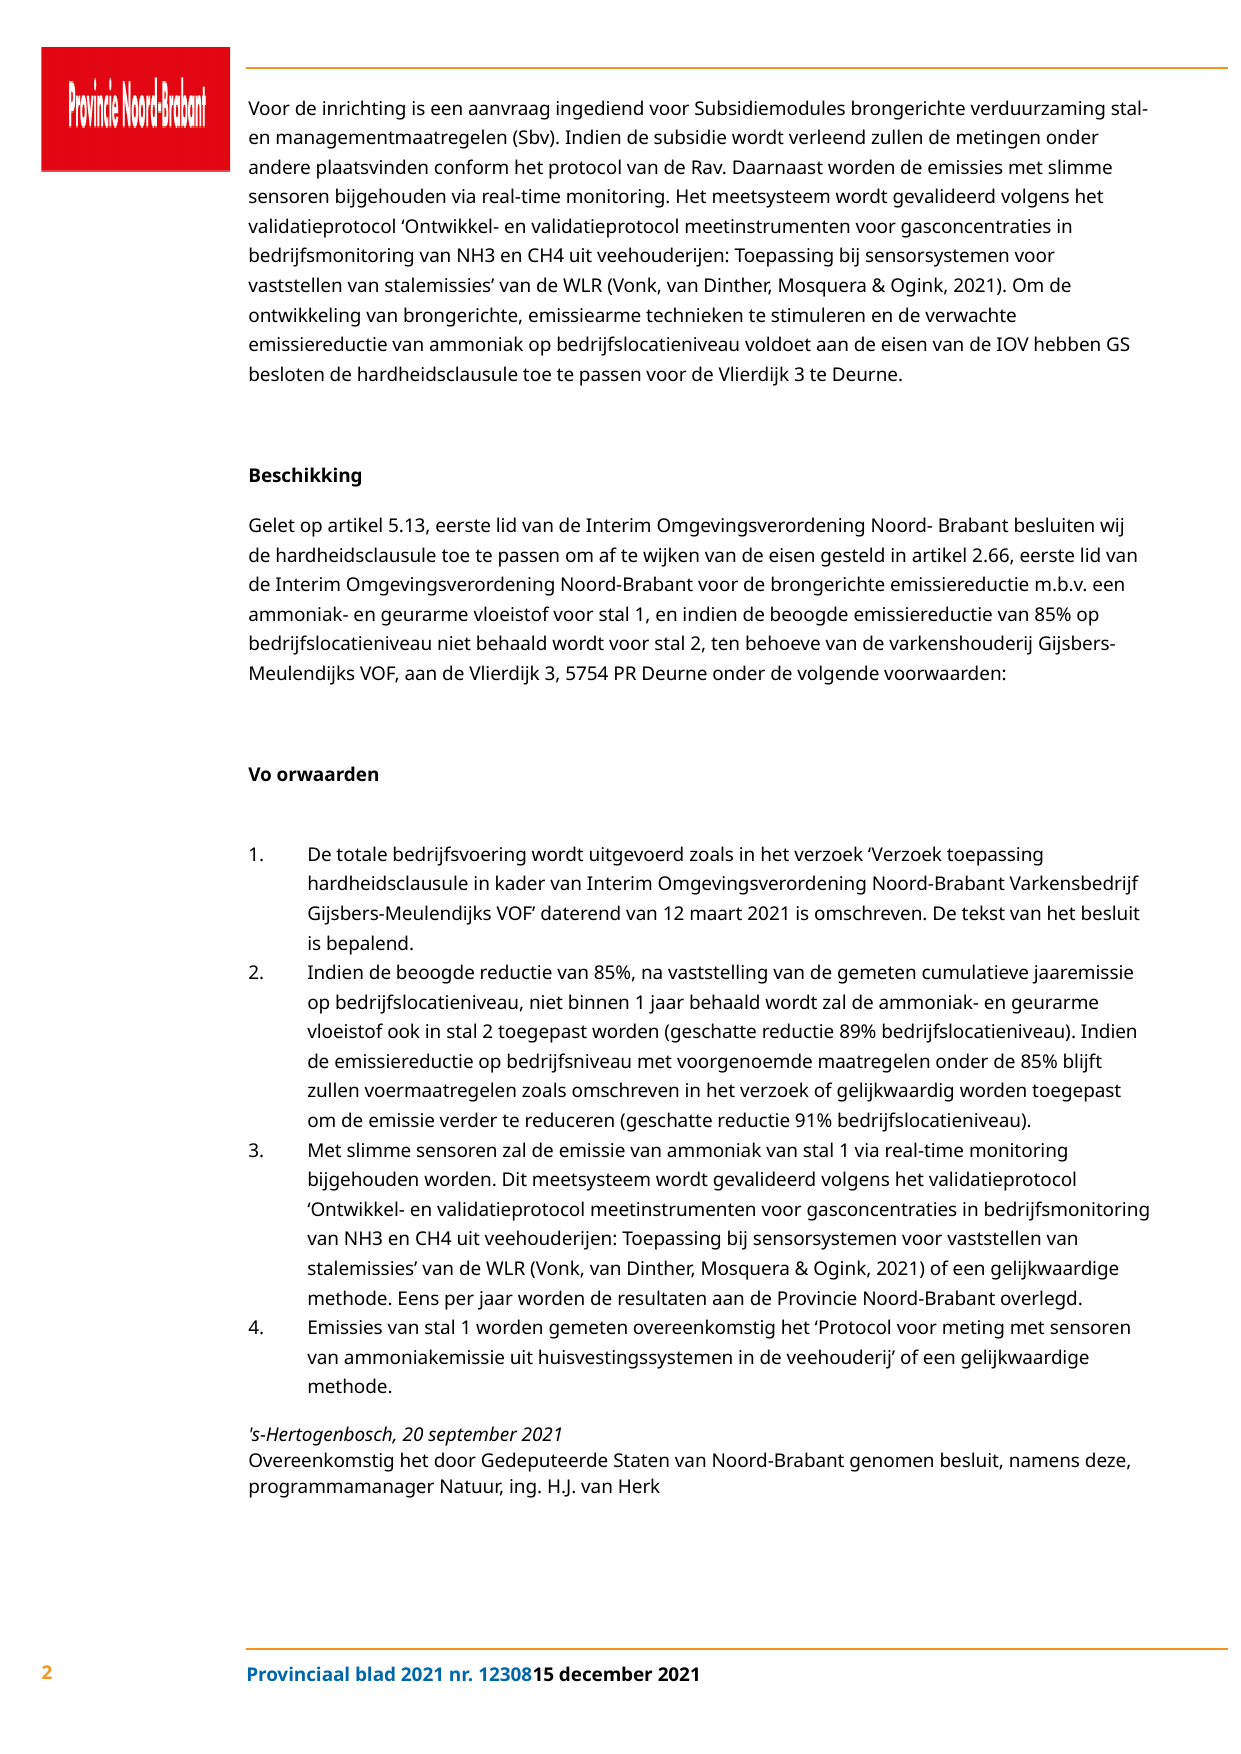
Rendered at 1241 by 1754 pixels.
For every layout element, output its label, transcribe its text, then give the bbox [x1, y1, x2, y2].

list Indien de beoogde reductie van 85%, na vaststelling van de gemeten cumulatieve jaaremissie op bedrijfslocatieniveau, niet binnen 1 jaar behaald wordt zal de ammoniak- en geurarme vloeistof ook in stal 2 toegepast worden (geschatte reductie 89% bedrijfslocatieniveau). Indien de emissiereductie op bedrijfsniveau met voorgenoemde maatregelen onder de 85% blijft zullen voermaatregelen zoals omschreven in het verzoek of gelijkwaardig worden toegepast om de emissie verder te reduceren (geschatte reductie 91% bedrijfslocatieniveau). [248, 959, 1152, 1133]
text Voor de inrichting is een aanvraag ingediend voor Subsidiemodules brongerichte verduurzaming stal- en managementmaatregelen (Sbv). Indien de subsidie wordt verleend zullen de metingen onder andere plaatsvinden conform het protocol van de Rav. Daarnaast worden de emissies met slimme sensoren bijgehouden via real-time monitoring. Het meetsysteem wordt gevalideerd volgens het validatieprotocol ‘Ontwikkel- en validatieprotocol meetinstrumenten voor gasconcentraties in bedrijfsmonitoring van NH3 en CH4 uit veehouderijen: Toepassing bij sensorsystemen voor vaststellen van stalemissies’ van de WLR (Vonk, van Dinther, Mosquera & Ogink, 2021). Om de ontwikkeling van brongerichte, emissiearme technieken te stimuleren en de verwachte emissiereductie van ammoniak op bedrijfslocatieniveau voldoet aan de eisen van de IOV hebben GS besloten de hardheidsclausule toe te passen voor de Vlierdijk 3 te Deurne. [248, 95, 1152, 387]
text programmamanager Natuur, ing. H.J. van Herk [248, 1473, 1152, 1498]
list Emissies van stal 1 worden gemeten overeenkomstig het ‘Protocol voor meting met sensoren van ammoniakemissie uit huisvestingssystemen in de veehouderij’ of een gelijkwaardige methode. [248, 1314, 1152, 1399]
list Met slimme sensoren zal de emissie van ammoniak van stal 1 via real-time monitoring bijgehouden worden. Dit meetsysteem wordt gevalideerd volgens het validatieprotocol ‘Ontwikkel- en validatieprotocol meetinstrumenten voor gasconcentraties in bedrijfsmonitoring van NH3 en CH4 uit veehouderijen: Toepassing bij sensorsystemen voor vaststellen van stalemissies’ van de WLR (Vonk, van Dinther, Mosquera & Ogink, 2021) of een gelijkwaardige methode. Eens per jaar worden de resultaten aan de Provincie Noord-Brabant overlegd. [248, 1137, 1152, 1311]
text Vo orwaarden [248, 761, 1152, 787]
picture [41, 47, 231, 172]
text Beschikking [248, 462, 1152, 488]
list De totale bedrijfsvoering wordt uitgevoerd zoals in het verzoek ‘Verzoek toepassing hardheidsclausule in kader van Interim Omgevingsverordening Noord-Brabant Varkensbedrijf Gijsbers-Meulendijks VOF’ daterend van 12 maart 2021 is omschreven. De tekst van het besluit is bepalend. [248, 841, 1152, 956]
text 's-Hertogenbosch, 20 september 2021 [248, 1421, 1152, 1447]
text Gelet op artikel 5.13, eerste lid van de Interim Omgevingsverordening Noord- Brabant besluiten wij de hardheidsclausule toe te passen om af te wijken van de eisen gesteld in artikel 2.66, eerste lid van de Interim Omgevingsverordening Noord-Brabant voor de brongerichte emissiereductie m.b.v. een ammoniak- en geurarme vloeistof voor stal 1, en indien de beoogde emissiereductie van 85% op bedrijfslocatieniveau niet behaald wordt voor stal 2, ten behoeve van de varkenshouderij Gijsbers- Meulendijks VOF, aan de Vlierdijk 3, 5754 PR Deurne onder de volgende voorwaarden: [248, 512, 1152, 686]
text Overeenkomstig het door Gedeputeerde Staten van Noord-Brabant genomen besluit, namens deze, [248, 1447, 1152, 1473]
